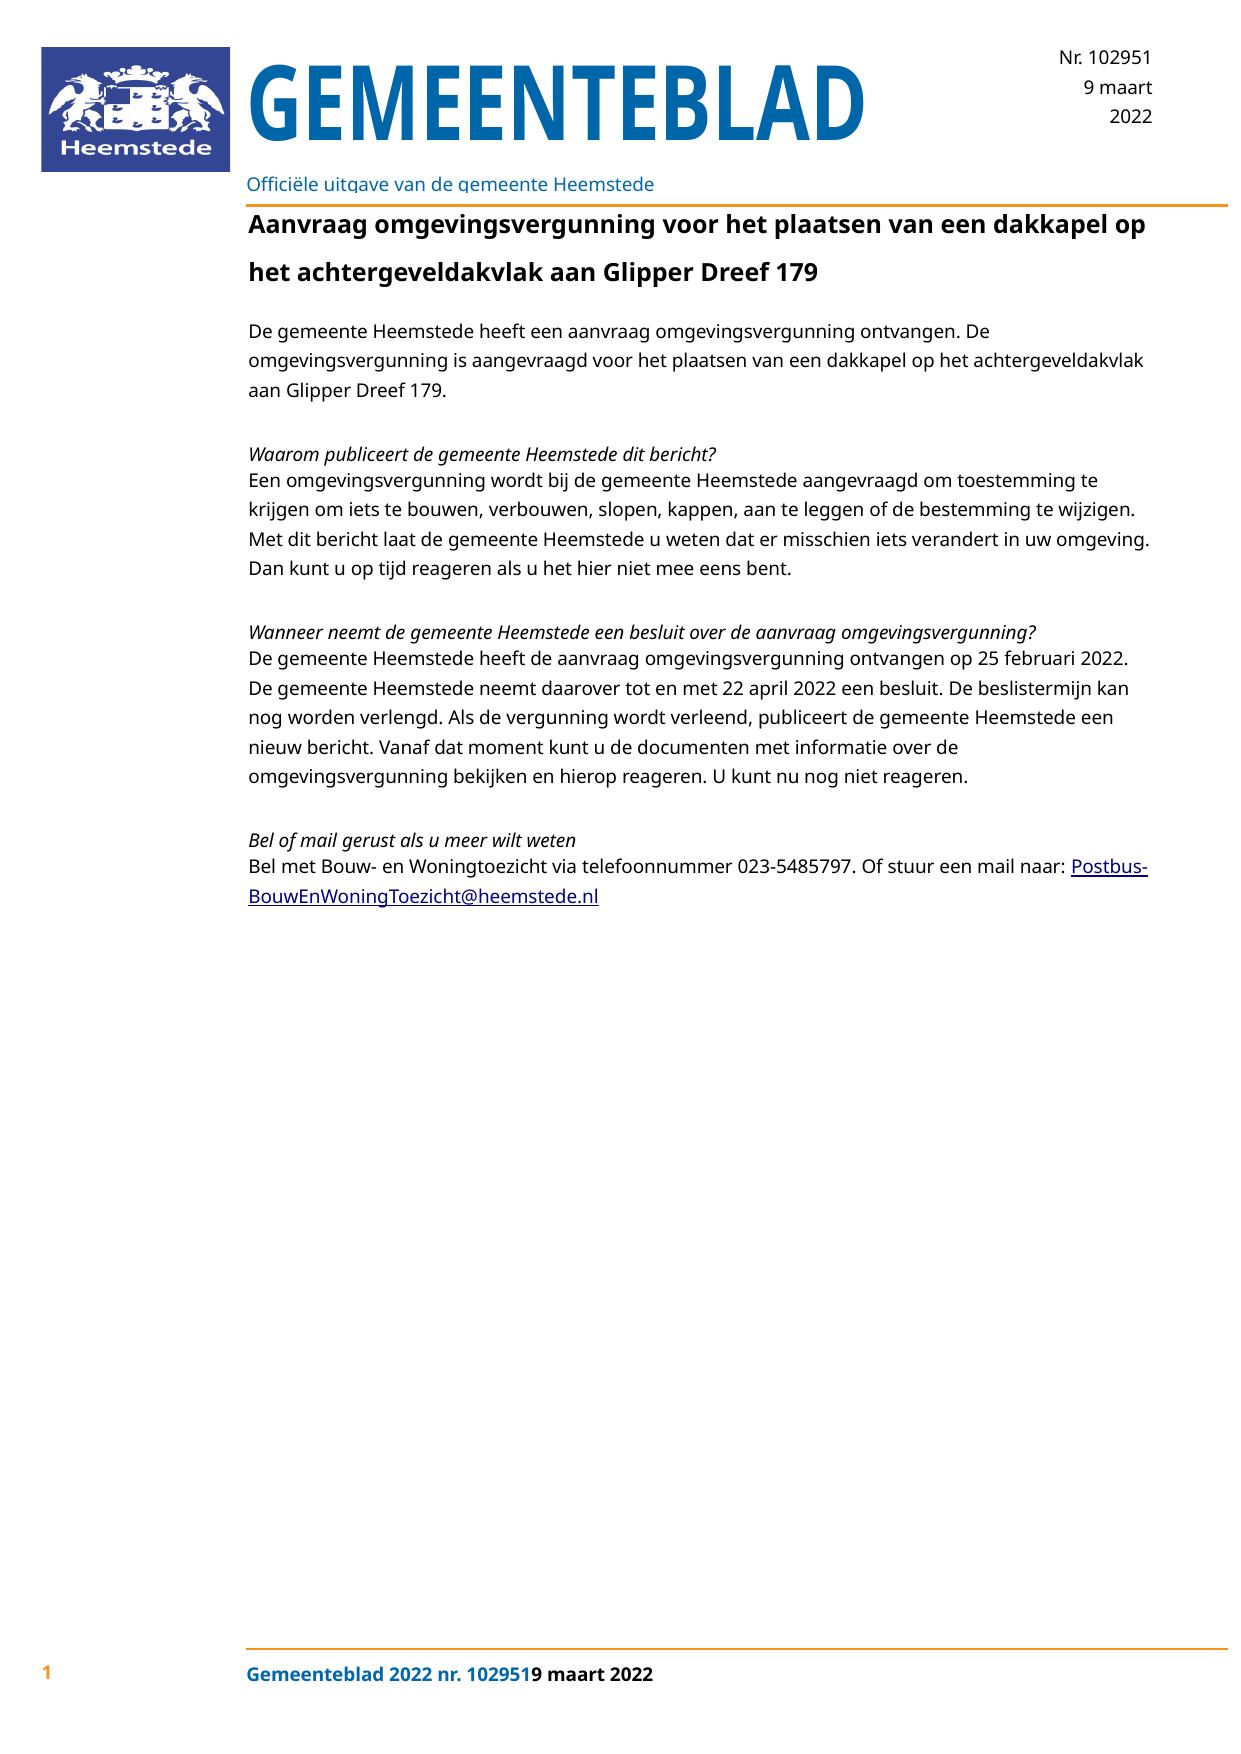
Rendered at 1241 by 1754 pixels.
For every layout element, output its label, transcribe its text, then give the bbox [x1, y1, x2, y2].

text De gemeente Heemstede heeft de aanvraag omgevingsvergunning ontvangen op 25 februari 2022. De gemeente Heemstede neemt daarover tot en met 22 april 2022 een besluit. De beslistermijn kan nog worden verlengd. Als de vergunning wordt verleend, publiceert de gemeente Heemstede een nieuw bericht. Vanaf dat moment kunt u de documenten met informatie over de omgevingsvergunning bekijken en hierop reageren. U kunt nu nog niet reageren. [248, 645, 1152, 789]
text Aanvraag omgevingsvergunning voor het plaatsen van een dakkapel op het achtergeveldakvlak aan Glipper Dreef 179 [248, 207, 1152, 288]
text Bel of mail gerust als u meer wilt weten [248, 827, 1152, 853]
text Bel met Bouw- en Woningtoezicht via telefoonnummer 023-5485797. Of stuur een mail naar: Postbus-BouwEnWoningToezicht@heemstede.nl [248, 853, 1152, 908]
text De gemeente Heemstede heeft een aanvraag omgevingsvergunning ontvangen. De omgevingsvergunning is aangevraagd voor het plaatsen van een dakkapel op het achtergeveldakvlak aan Glipper Dreef 179. [248, 318, 1152, 403]
text Een omgevingsvergunning wordt bij de gemeente Heemstede aangevraagd om toestemming te krijgen om iets te bouwen, verbouwen, slopen, kappen, aan te leggen of de bestemming te wijzigen. Met dit bericht laat de gemeente Heemstede u weten dat er misschien iets verandert in uw omgeving. Dan kunt u op tijd reageren als u het hier niet mee eens bent. [248, 467, 1152, 581]
picture [41, 47, 231, 172]
text Wanneer neemt de gemeente Heemstede een besluit over de aanvraag omgevingsvergunning? [248, 619, 1152, 645]
text Waarom publiceert de gemeente Heemstede dit bericht? [248, 441, 1152, 467]
